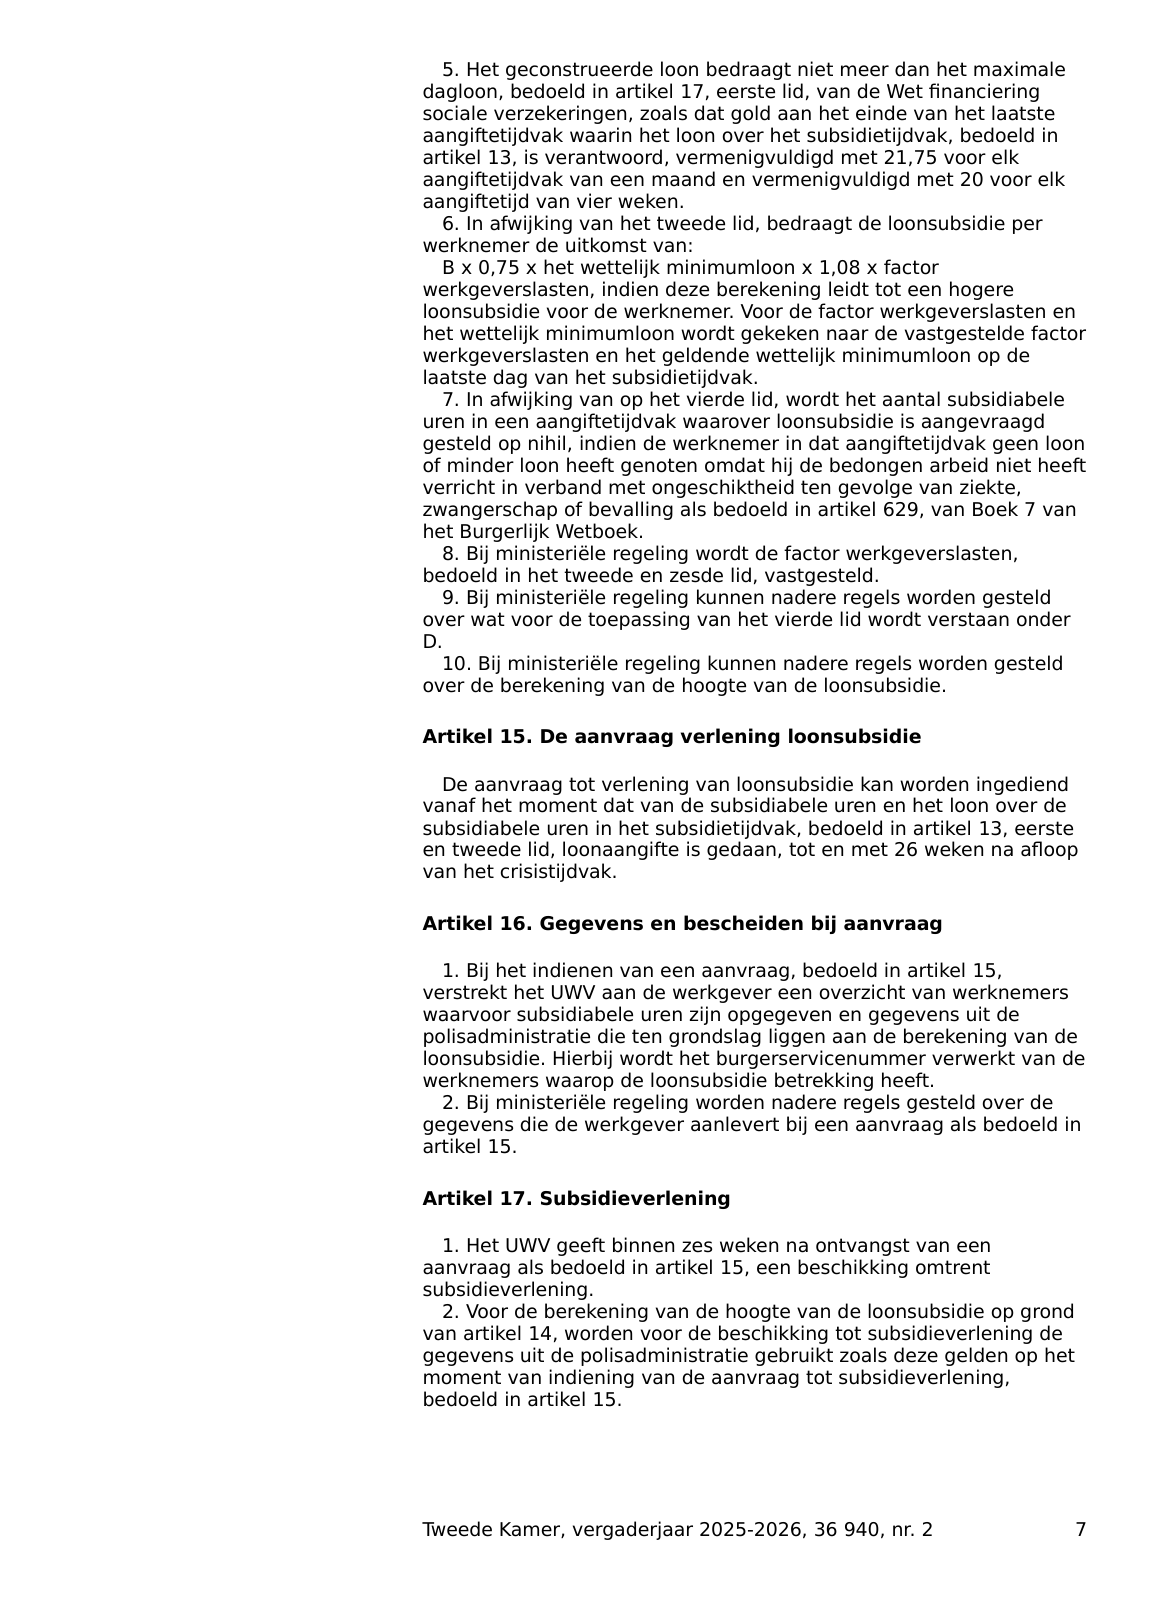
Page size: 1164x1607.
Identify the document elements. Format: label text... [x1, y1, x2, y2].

text 1. Het UWV geeft binnen zes weken na ontvangst van een aanvraag als bedoeld in artikel 15, een beschikking omtrent subsidieverlening. [422, 1235, 1087, 1301]
subtitle Artikel 15. De aanvraag verlening loonsubsidie [422, 726, 1087, 748]
subtitle Artikel 17. Subsidieverlening [422, 1188, 1087, 1210]
text 6. In afwijking van het tweede lid, bedraagt de loonsubsidie per werknemer de uitkomst van: [422, 213, 1087, 257]
subtitle Artikel 16. Gegevens en bescheiden bij aanvraag [422, 913, 1087, 935]
text B x 0,75 x het wettelijk minimumloon x 1,08 x factor werkgeverslasten, indien deze berekening leidt tot een hogere loonsubsidie voor de werknemer. Voor de factor werkgeverslasten en het wettelijk minimumloon wordt gekeken naar de vastgestelde factor werkgeverslasten en het geldende wettelijk minimumloon op de laatste dag van het subsidietijdvak. [422, 257, 1087, 389]
text 5. Het geconstrueerde loon bedraagt niet meer dan het maximale dagloon, bedoeld in artikel 17, eerste lid, van de Wet financiering sociale verzekeringen, zoals dat gold aan het einde van het laatste aangiftetijdvak waarin het loon over het subsidietijdvak, bedoeld in artikel 13, is verantwoord, vermenigvuldigd met 21,75 voor elk aangiftetijdvak van een maand en vermenigvuldigd met 20 voor elk aangiftetijd van vier weken. [422, 59, 1087, 213]
text 2. Bij ministeriële regeling worden nadere regels gesteld over de gegevens die de werkgever aanlevert bij een aanvraag als bedoeld in artikel 15. [422, 1092, 1087, 1158]
text 2. Voor de berekening van de hoogte van de loonsubsidie op grond van artikel 14, worden voor de beschikking tot subsidieverlening de gegevens uit de polisadministratie gebruikt zoals deze gelden op het moment van indiening van de aanvraag tot subsidieverlening, bedoeld in artikel 15. [422, 1301, 1087, 1411]
text 8. Bij ministeriële regeling wordt de factor werkgeverslasten, bedoeld in het tweede en zesde lid, vastgesteld. [422, 543, 1087, 587]
text De aanvraag tot verlening van loonsubsidie kan worden ingediend vanaf het moment dat van de subsidiabele uren en het loon over de subsidiabele uren in het subsidietijdvak, bedoeld in artikel 13, eerste en tweede lid, loonaangifte is gedaan, tot en met 26 weken na afloop van het crisistijdvak. [422, 773, 1087, 883]
text 7. In afwijking van op het vierde lid, wordt het aantal subsidiabele uren in een aangiftetijdvak waarover loonsubsidie is aangevraagd gesteld op nihil, indien de werknemer in dat aangiftetijdvak geen loon of minder loon heeft genoten omdat hij de bedongen arbeid niet heeft verricht in verband met ongeschiktheid ten gevolge van ziekte, zwangerschap of bevalling als bedoeld in artikel 629, van Boek 7 van het Burgerlijk Wetboek. [422, 389, 1087, 543]
text 10. Bij ministeriële regeling kunnen nadere regels worden gesteld over de berekening van de hoogte van de loonsubsidie. [422, 652, 1087, 696]
text 9. Bij ministeriële regeling kunnen nadere regels worden gesteld over wat voor de toepassing van het vierde lid wordt verstaan onder D. [422, 587, 1087, 652]
text 1. Bij het indienen van een aanvraag, bedoeld in artikel 15, verstrekt het UWV aan de werkgever een overzicht van werknemers waarvoor subsidiabele uren zijn opgegeven en gegevens uit de polisadministratie die ten grondslag liggen aan de berekening van de loonsubsidie. Hierbij wordt het burgerservicenummer verwerkt van de werknemers waarop de loonsubsidie betrekking heeft. [422, 960, 1087, 1092]
